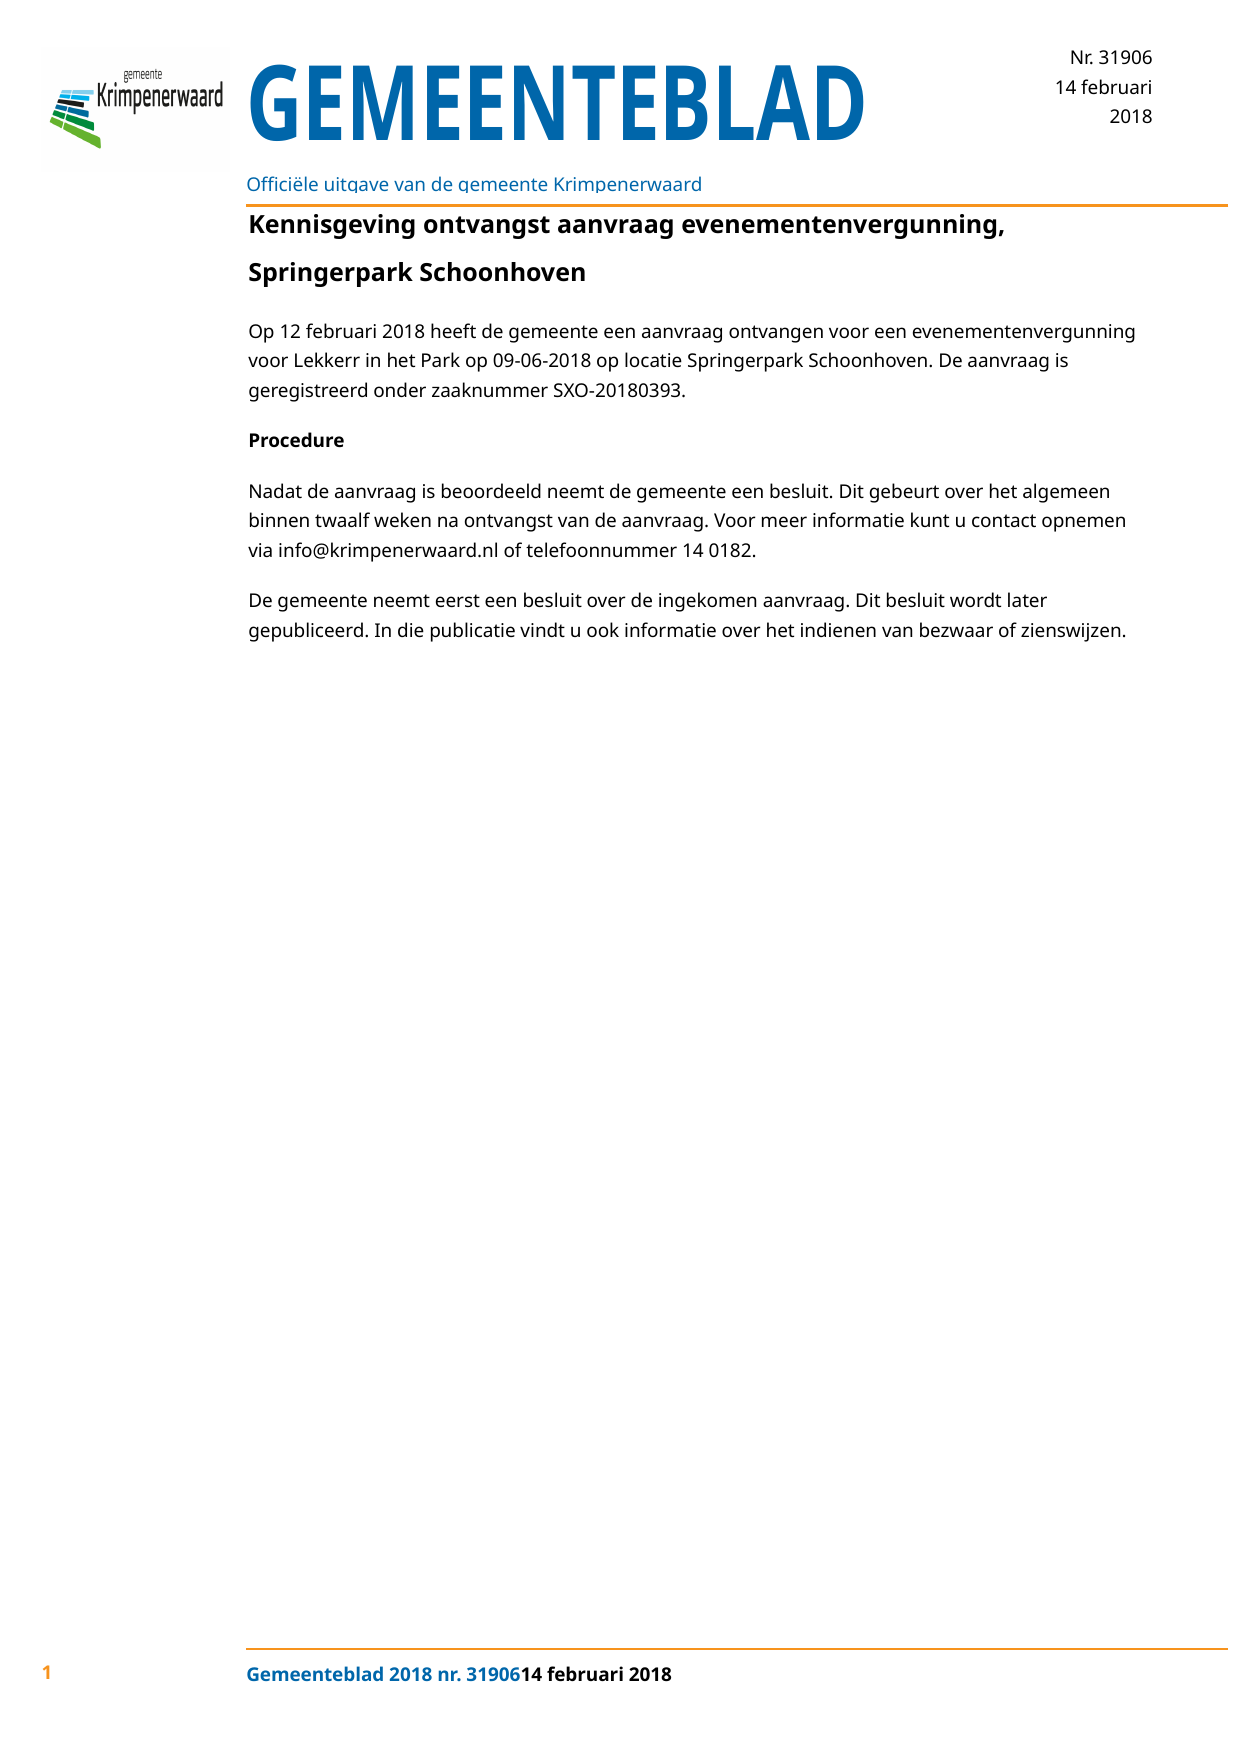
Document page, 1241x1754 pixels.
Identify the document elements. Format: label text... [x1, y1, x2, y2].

text Procedure [248, 427, 1152, 453]
picture [41, 47, 231, 172]
text De gemeente neemt eerst een besluit over de ingekomen aanvraag. Dit besluit wordt later gepubliceerd. In die publicatie vindt u ook informatie over het indienen van bezwaar of zienswijzen. [248, 587, 1152, 643]
text Kennisgeving ontvangst aanvraag evenementenvergunning, Springerpark Schoonhoven [248, 207, 1152, 288]
text Nadat de aanvraag is beoordeeld neemt de gemeente een besluit. Dit gebeurt over het algemeen binnen twaalf weken na ontvangst van de aanvraag. Voor meer informatie kunt u contact opnemen via info@krimpenerwaard.nl of telefoonnummer 14 0182. [248, 478, 1152, 563]
text Op 12 februari 2018 heeft de gemeente een aanvraag ontvangen voor een evenementenvergunning voor Lekkerr in het Park op 09-06-2018 op locatie Springerpark Schoonhoven. De aanvraag is geregistreerd onder zaaknummer SXO-20180393. [248, 318, 1152, 403]
